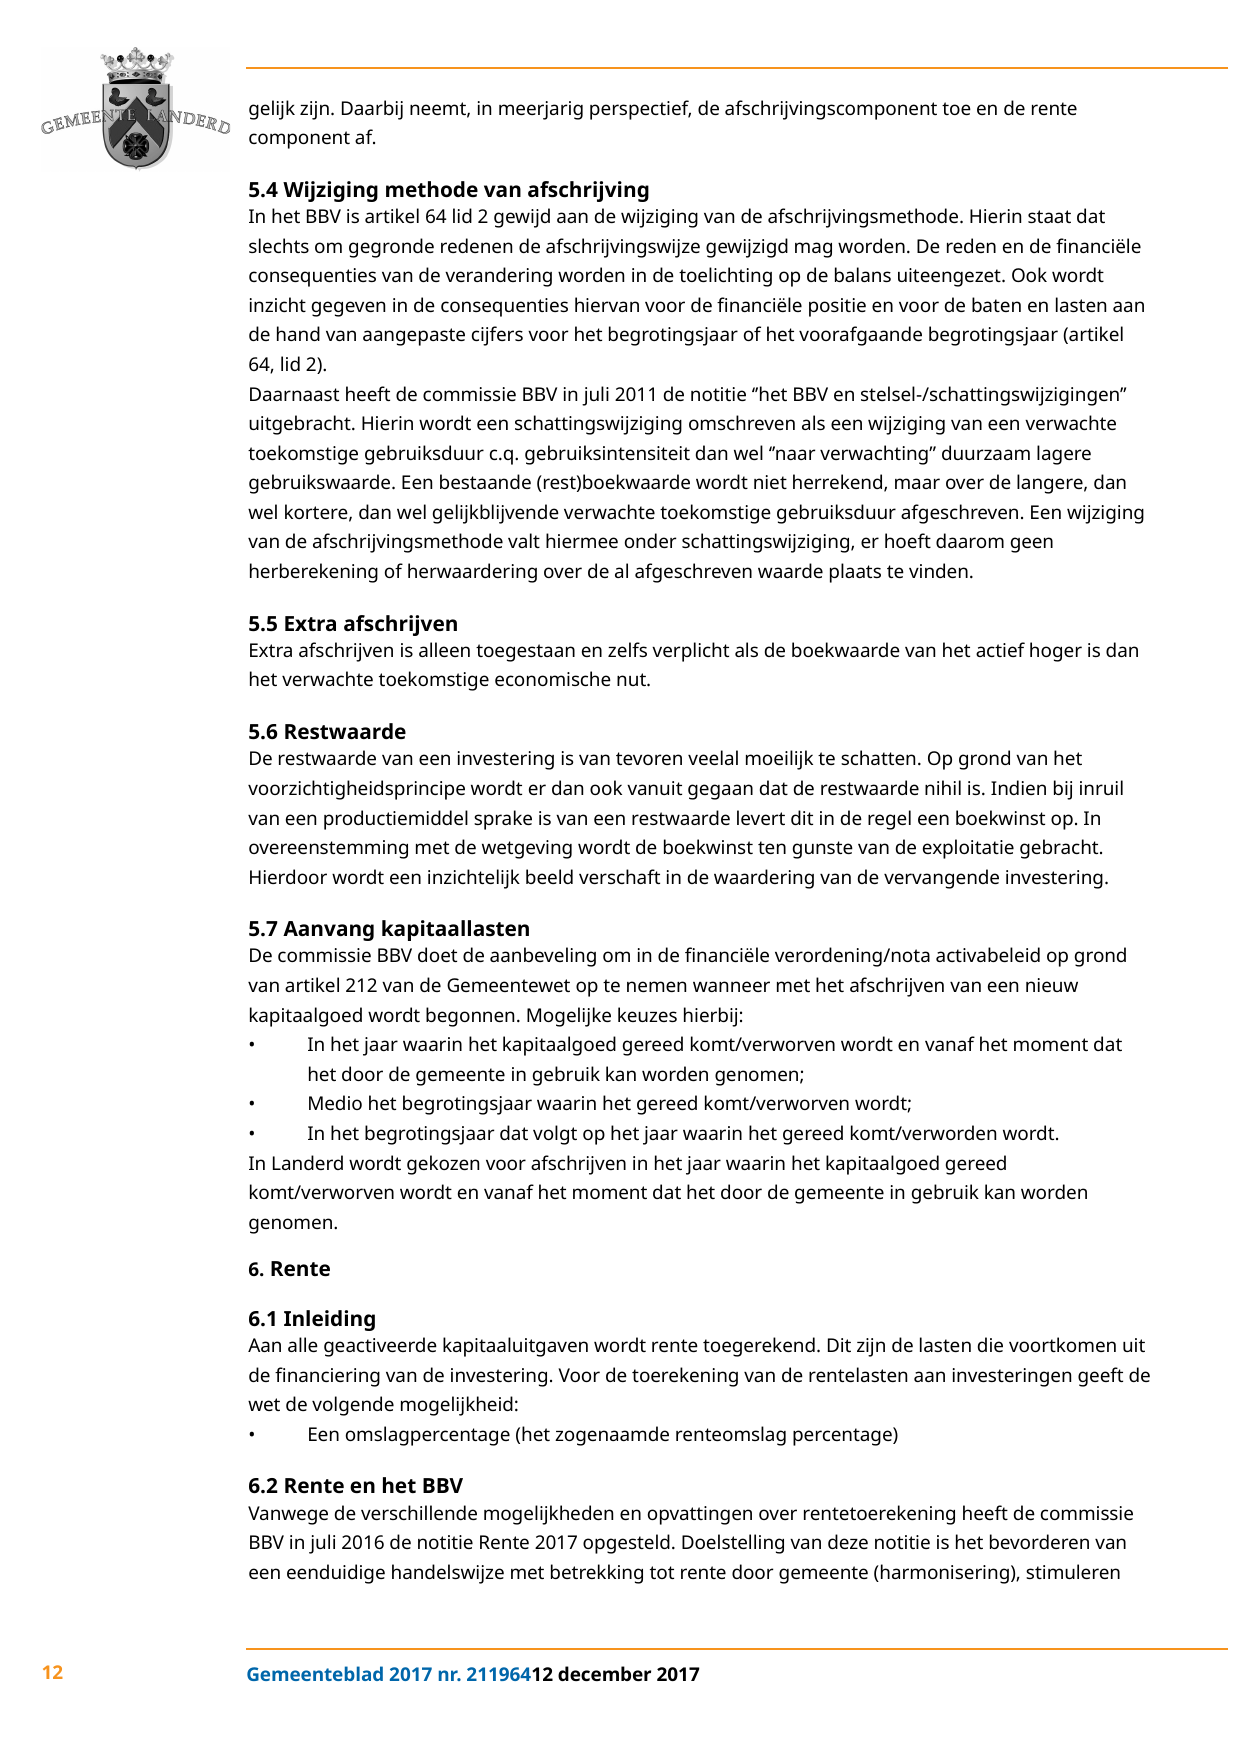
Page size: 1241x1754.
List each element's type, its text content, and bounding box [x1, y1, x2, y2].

text gelijk zijn. Daarbij neemt, in meerjarig perspectief, de afschrijvingscomponent toe en de rente component af. [248, 95, 1152, 150]
text De restwaarde van een investering is van tevoren veelal moeilijk te schatten. Op grond van het voorzichtigheidsprincipe wordt er dan ook vanuit gegaan dat de restwaarde nihil is. Indien bij inruil van een productiemiddel sprake is van een restwaarde levert dit in de regel een boekwinst op. In overeenstemming met de wetgeving wordt de boekwinst ten gunste van de exploitatie gebracht. Hierdoor wordt een inzichtelijk beeld verschaft in de waardering van de vervangende investering. [248, 746, 1152, 889]
text 6.2 Rente en het BBV [248, 1471, 1152, 1500]
text Aan alle geactiveerde kapitaaluitgaven wordt rente toegerekend. Dit zijn de lasten die voortkomen uit de financiering van de investering. Voor de toerekening van de rentelasten aan investeringen geeft de wet de volgende mogelijkheid: [248, 1332, 1152, 1417]
list In het jaar waarin het kapitaalgoed gereed komt/verworven wordt en vanaf het moment dat het door de gemeente in gebruik kan worden genomen; [248, 1031, 1152, 1087]
text 5.7 Aanvang kapitaallasten [248, 914, 1152, 943]
list Een omslagpercentage (het zogenaamde renteomslag percentage) [248, 1421, 1152, 1447]
text Extra afschrijven is alleen toegestaan en zelfs verplicht als de boekwaarde van het actief hoger is dan het verwachte toekomstige economische nut. [248, 637, 1152, 692]
list Medio het begrotingsjaar waarin het gereed komt/verworven wordt; [248, 1091, 1152, 1116]
list In het begrotingsjaar dat volgt op het jaar waarin het gereed komt/verworden wordt. [248, 1120, 1152, 1146]
text 5.5 Extra afschrijven [248, 609, 1152, 637]
picture [41, 47, 231, 172]
text 6.1 Inleiding [248, 1304, 1152, 1332]
text 6. Rente [248, 1254, 1152, 1283]
text Vanwege de verschillende mogelijkheden en opvattingen over rentetoerekening heeft de commissie BBV in juli 2016 de notitie Rente 2017 opgesteld. Doelstelling van deze notitie is het bevorderen van een eenduidige handelswijze met betrekking tot rente door gemeente (harmonisering), stimuleren [248, 1500, 1152, 1585]
text Daarnaast heeft de commissie BBV in juli 2011 de notitie ‘’het BBV en stelsel-/schattingswijzigingen’’ uitgebracht. Hierin wordt een schattingswijziging omschreven als een wijziging van een verwachte toekomstige gebruiksduur c.q. gebruiksintensiteit dan wel ‘’naar verwachting” duurzaam lagere gebruikswaarde. Een bestaande (rest)boekwaarde wordt niet herrekend, maar over de langere, dan wel kortere, dan wel gelijkblijvende verwachte toekomstige gebruiksduur afgeschreven. Een wijziging van de afschrijvingsmethode valt hiermee onder schattingswijziging, er hoeft daarom geen herberekening of herwaardering over de al afgeschreven waarde plaats te vinden. [248, 381, 1152, 584]
text In Landerd wordt gekozen voor afschrijven in het jaar waarin het kapitaalgoed gereed komt/verworven wordt en vanaf het moment dat het door de gemeente in gebruik kan worden genomen. [248, 1150, 1152, 1235]
text In het BBV is artikel 64 lid 2 gewijd aan de wijziging van de afschrijvingsmethode. Hierin staat dat slechts om gegronde redenen de afschrijvingswijze gewijzigd mag worden. De reden en de financiële consequenties van de verandering worden in de toelichting op de balans uiteengezet. Ook wordt inzicht gegeven in de consequenties hiervan voor de financiële positie en voor de baten en lasten aan de hand van aangepaste cijfers voor het begrotingsjaar of het voorafgaande begrotingsjaar (artikel 64, lid 2). [248, 203, 1152, 377]
text 5.4 Wijziging methode van afschrijving [248, 175, 1152, 203]
text 5.6 Restwaarde [248, 717, 1152, 746]
text De commissie BBV doet de aanbeveling om in de financiële verordening/nota activabeleid op grond van artikel 212 van de Gemeentewet op te nemen wanneer met het afschrijven van een nieuw kapitaalgoed wordt begonnen. Mogelijke keuzes hierbij: [248, 943, 1152, 1028]
